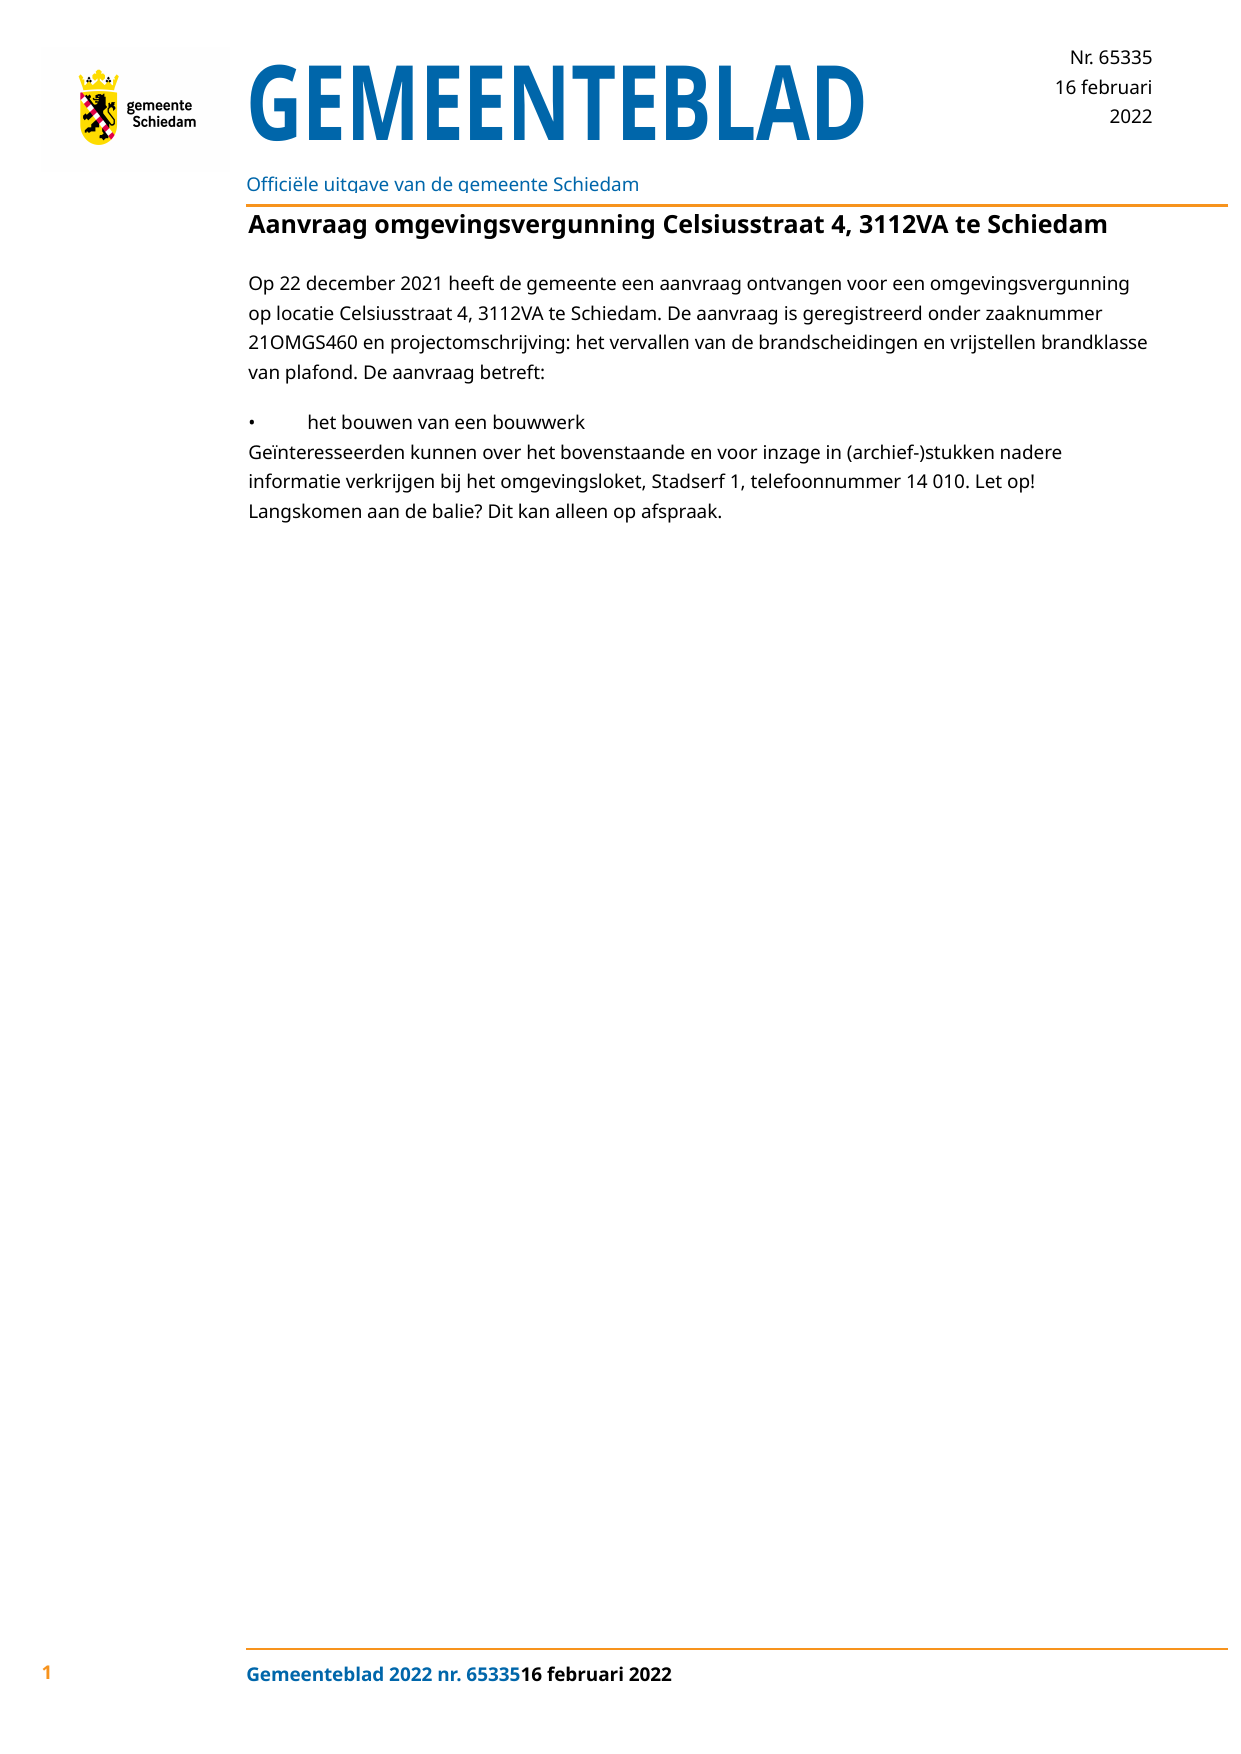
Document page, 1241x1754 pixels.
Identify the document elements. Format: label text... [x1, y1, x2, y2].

text Op 22 december 2021 heeft de gemeente een aanvraag ontvangen voor een omgevingsvergunning op locatie Celsiusstraat 4, 3112VA te Schiedam. De aanvraag is geregistreerd onder zaaknummer 21OMGS460 en projectomschrijving: het vervallen van de brandscheidingen en vrijstellen brandklasse van plafond. De aanvraag betreft: [248, 270, 1152, 385]
text Aanvraag omgevingsvergunning Celsiusstraat 4, 3112VA te Schiedam [248, 207, 1152, 241]
text Geïnteresseerden kunnen over het bovenstaande en voor inzage in (archief-)stukken nadere informatie verkrijgen bij het omgevingsloket, Stadserf 1, telefoonnummer 14 010. Let op! Langskomen aan de balie? Dit kan alleen op afspraak. [248, 439, 1152, 524]
list het bouwen van een bouwwerk [248, 409, 1152, 435]
picture [41, 47, 231, 172]
